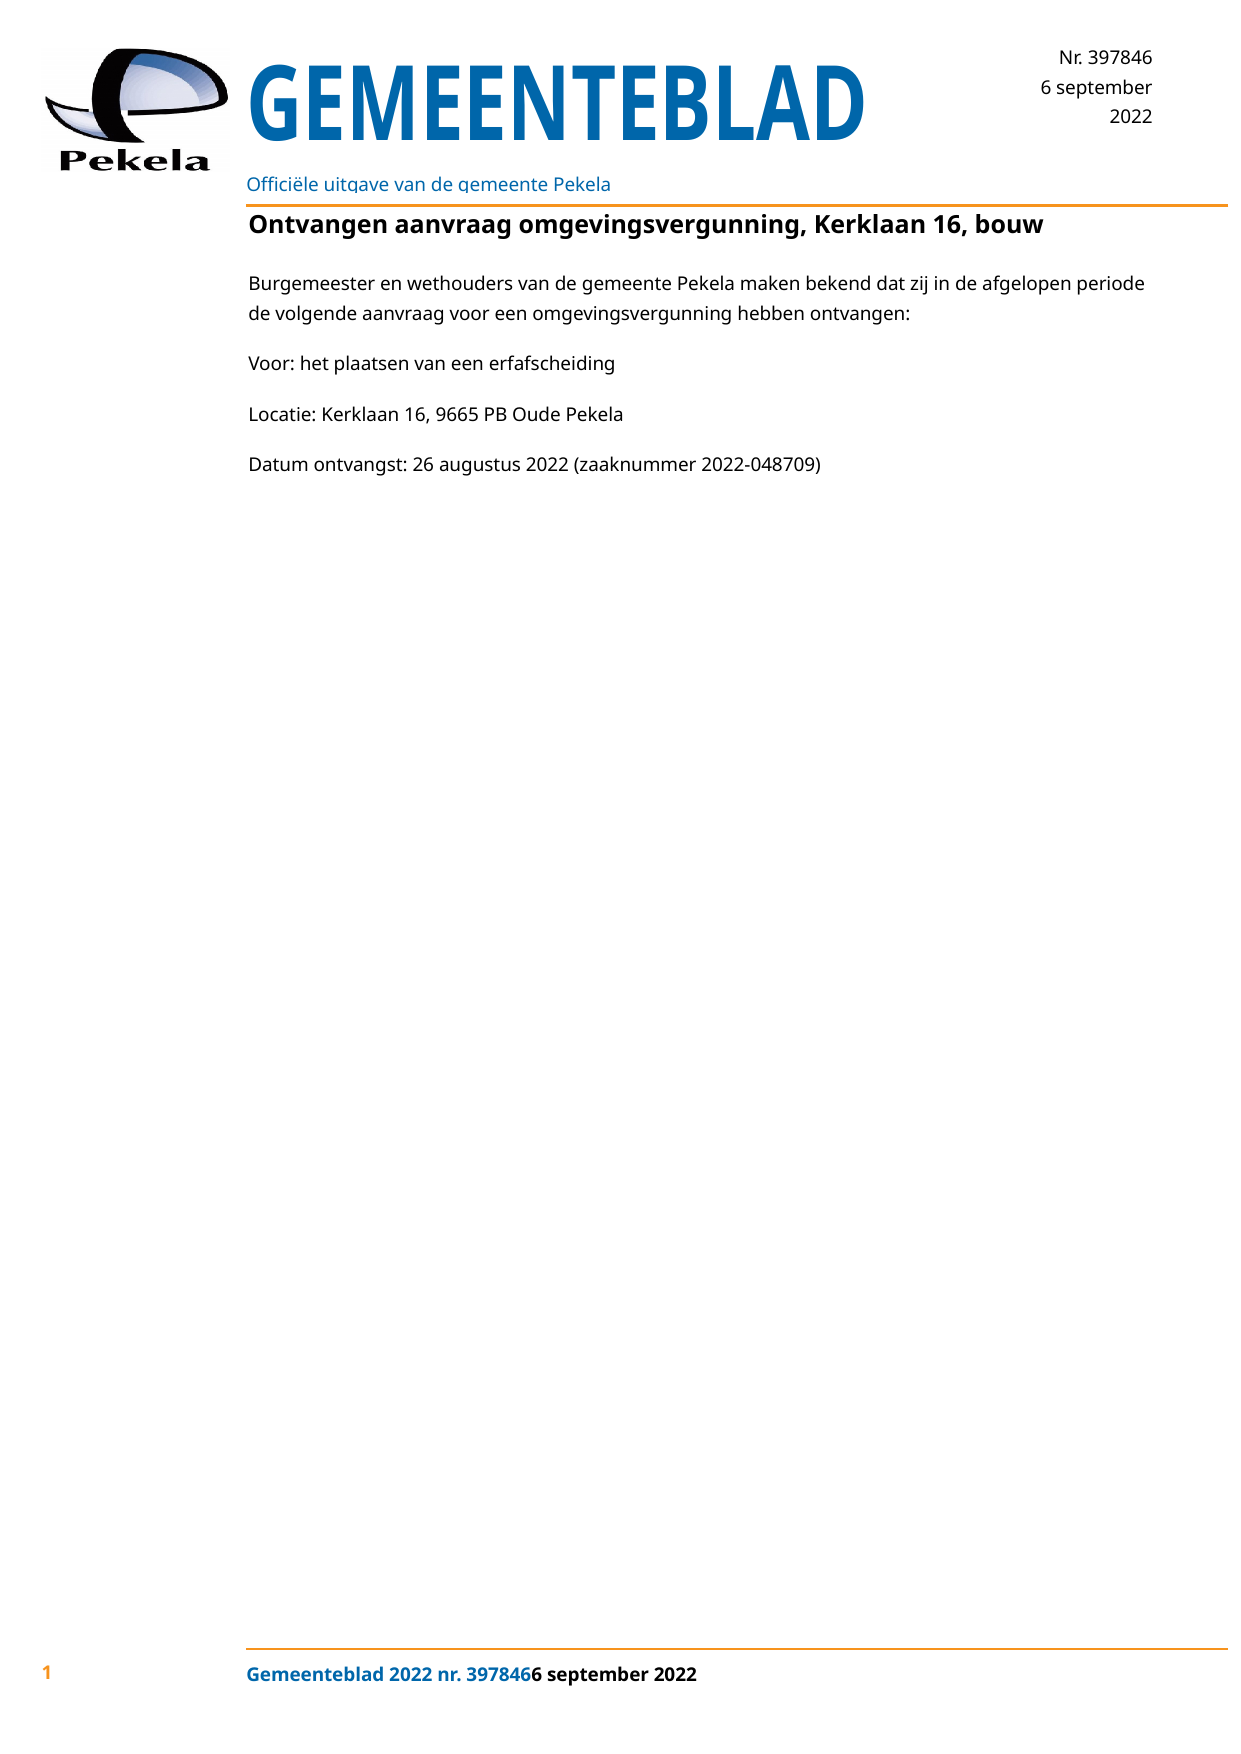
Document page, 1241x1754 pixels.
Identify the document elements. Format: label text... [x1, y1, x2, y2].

text Voor: het plaatsen van een erfafscheiding [248, 350, 1152, 376]
text Ontvangen aanvraag omgevingsvergunning, Kerklaan 16, bouw [248, 207, 1152, 241]
text Datum ontvangst: 26 augustus 2022 (zaaknummer 2022-048709) [248, 451, 1152, 477]
text Locatie: Kerklaan 16, 9665 PB Oude Pekela [248, 401, 1152, 426]
picture [41, 47, 231, 172]
text Burgemeester en wethouders van de gemeente Pekela maken bekend dat zij in de afgelopen periode de volgende aanvraag voor een omgevingsvergunning hebben ontvangen: [248, 270, 1152, 326]
